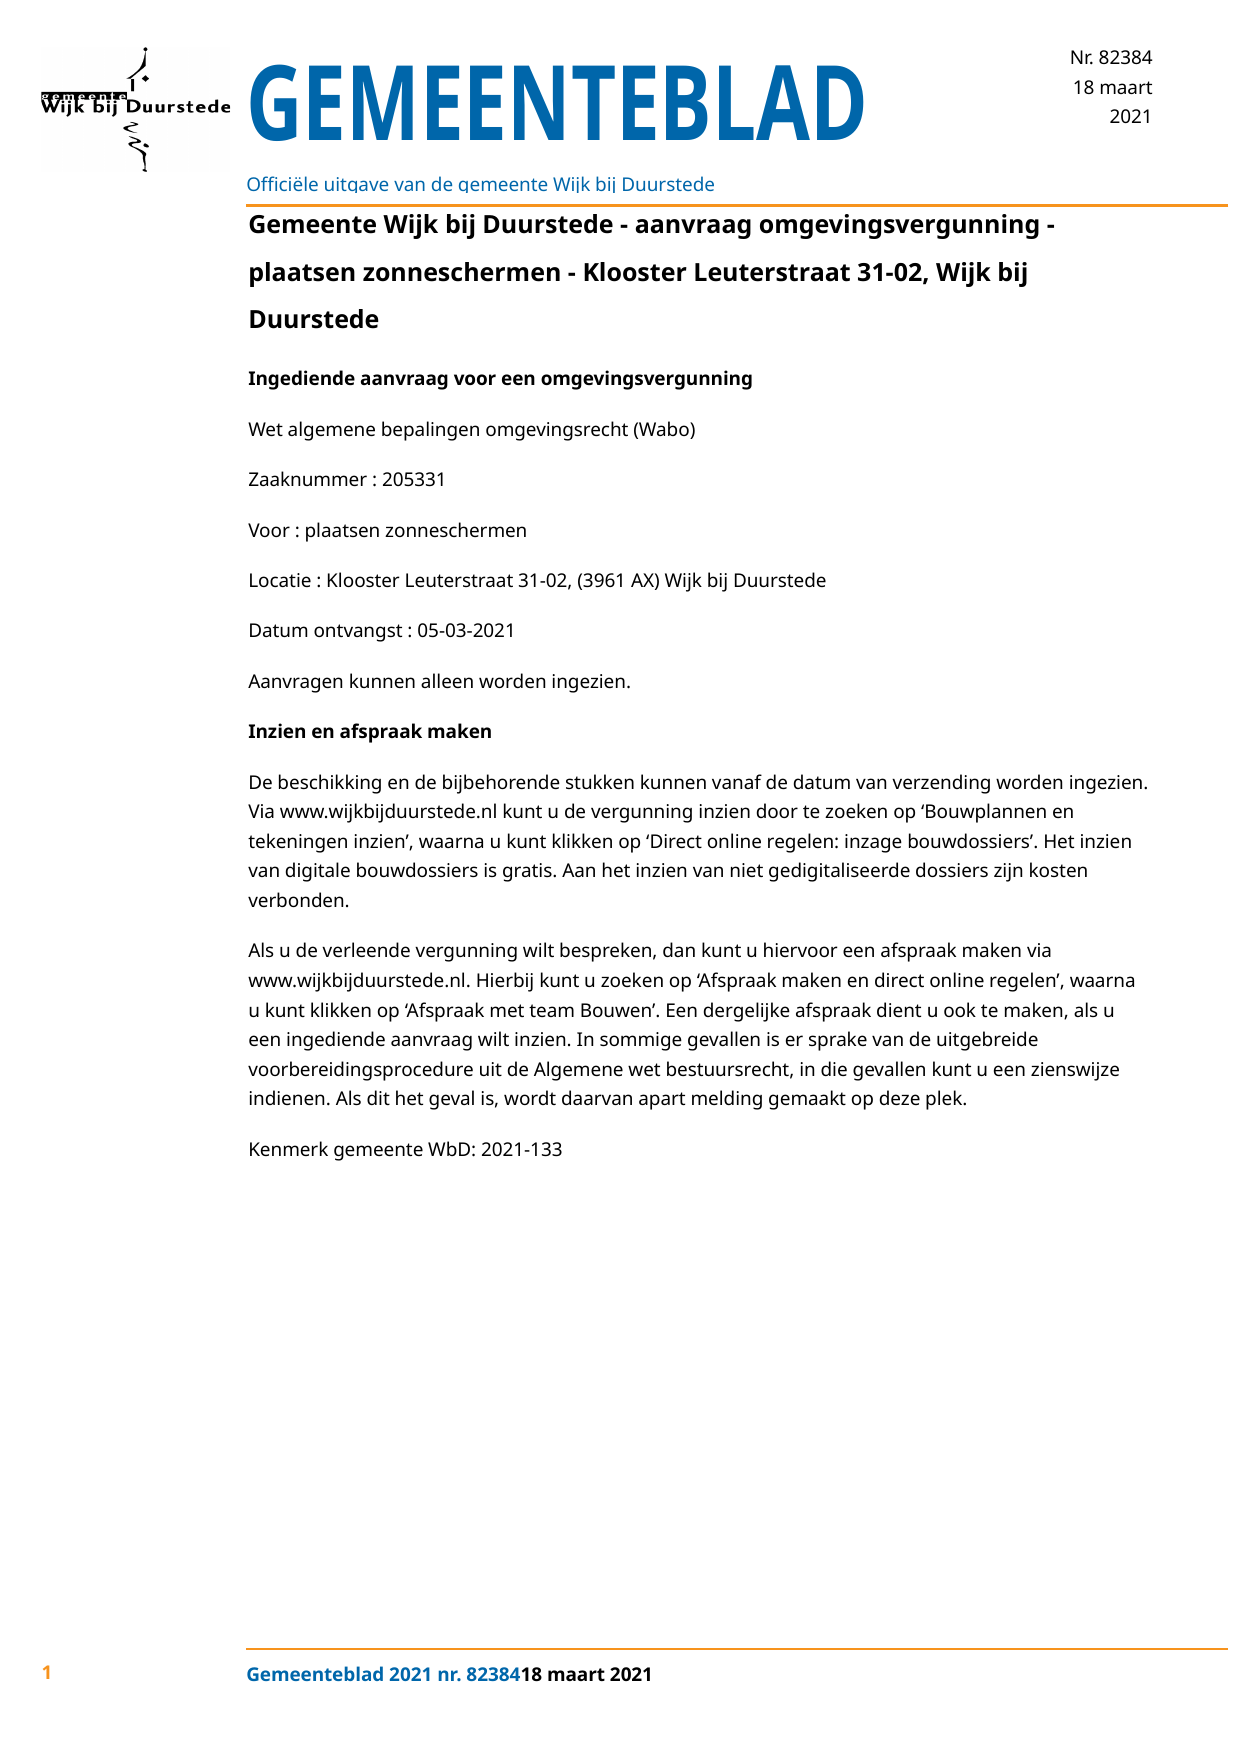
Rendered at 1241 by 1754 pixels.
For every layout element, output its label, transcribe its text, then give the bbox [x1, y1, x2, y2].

text Datum ontvangst : 05-03-2021 [248, 618, 1152, 643]
text Zaaknummer : 205331 [248, 466, 1152, 492]
text Voor : plaatsen zonneschermen [248, 517, 1152, 542]
text Kenmerk gemeente WbD: 2021-133 [248, 1136, 1152, 1162]
text De beschikking en de bijbehorende stukken kunnen vanaf de datum van verzending worden ingezien. Via www.wijkbijduurstede.nl kunt u de vergunning inzien door te zoeken op ‘Bouwplannen en tekeningen inzien’, waarna u kunt klikken op ‘Direct online regelen: inzage bouwdossiers’. Het inzien van digitale bouwdossiers is gratis. Aan het inzien van niet gedigitaliseerde dossiers zijn kosten verbonden. [248, 769, 1152, 913]
text Wet algemene bepalingen omgevingsrecht (Wabo) [248, 416, 1152, 442]
text Aanvragen kunnen alleen worden ingezien. [248, 668, 1152, 694]
text Als u de verleende vergunning wilt bespreken, dan kunt u hiervoor een afspraak maken via www.wijkbijduurstede.nl. Hierbij kunt u zoeken op ‘Afspraak maken en direct online regelen’, waarna u kunt klikken op ‘Afspraak met team Bouwen’. Een dergelijke afspraak dient u ook te maken, als u een ingediende aanvraag wilt inzien. In sommige gevallen is er sprake van de uitgebreide voorbereidingsprocedure uit de Algemene wet bestuursrecht, in die gevallen kunt u een zienswijze indienen. Als dit het geval is, wordt daarvan apart melding gemaakt op deze plek. [248, 938, 1152, 1111]
picture [41, 47, 231, 172]
text Gemeente Wijk bij Duurstede - aanvraag omgevingsvergunning - plaatsen zonneschermen - Klooster Leuterstraat 31-02, Wijk bij Duurstede [248, 207, 1152, 336]
text Inzien en afspraak maken [248, 718, 1152, 744]
text Locatie : Klooster Leuterstraat 31-02, (3961 AX) Wijk bij Duurstede [248, 567, 1152, 593]
text Ingediende aanvraag voor een omgevingsvergunning [248, 366, 1152, 391]
